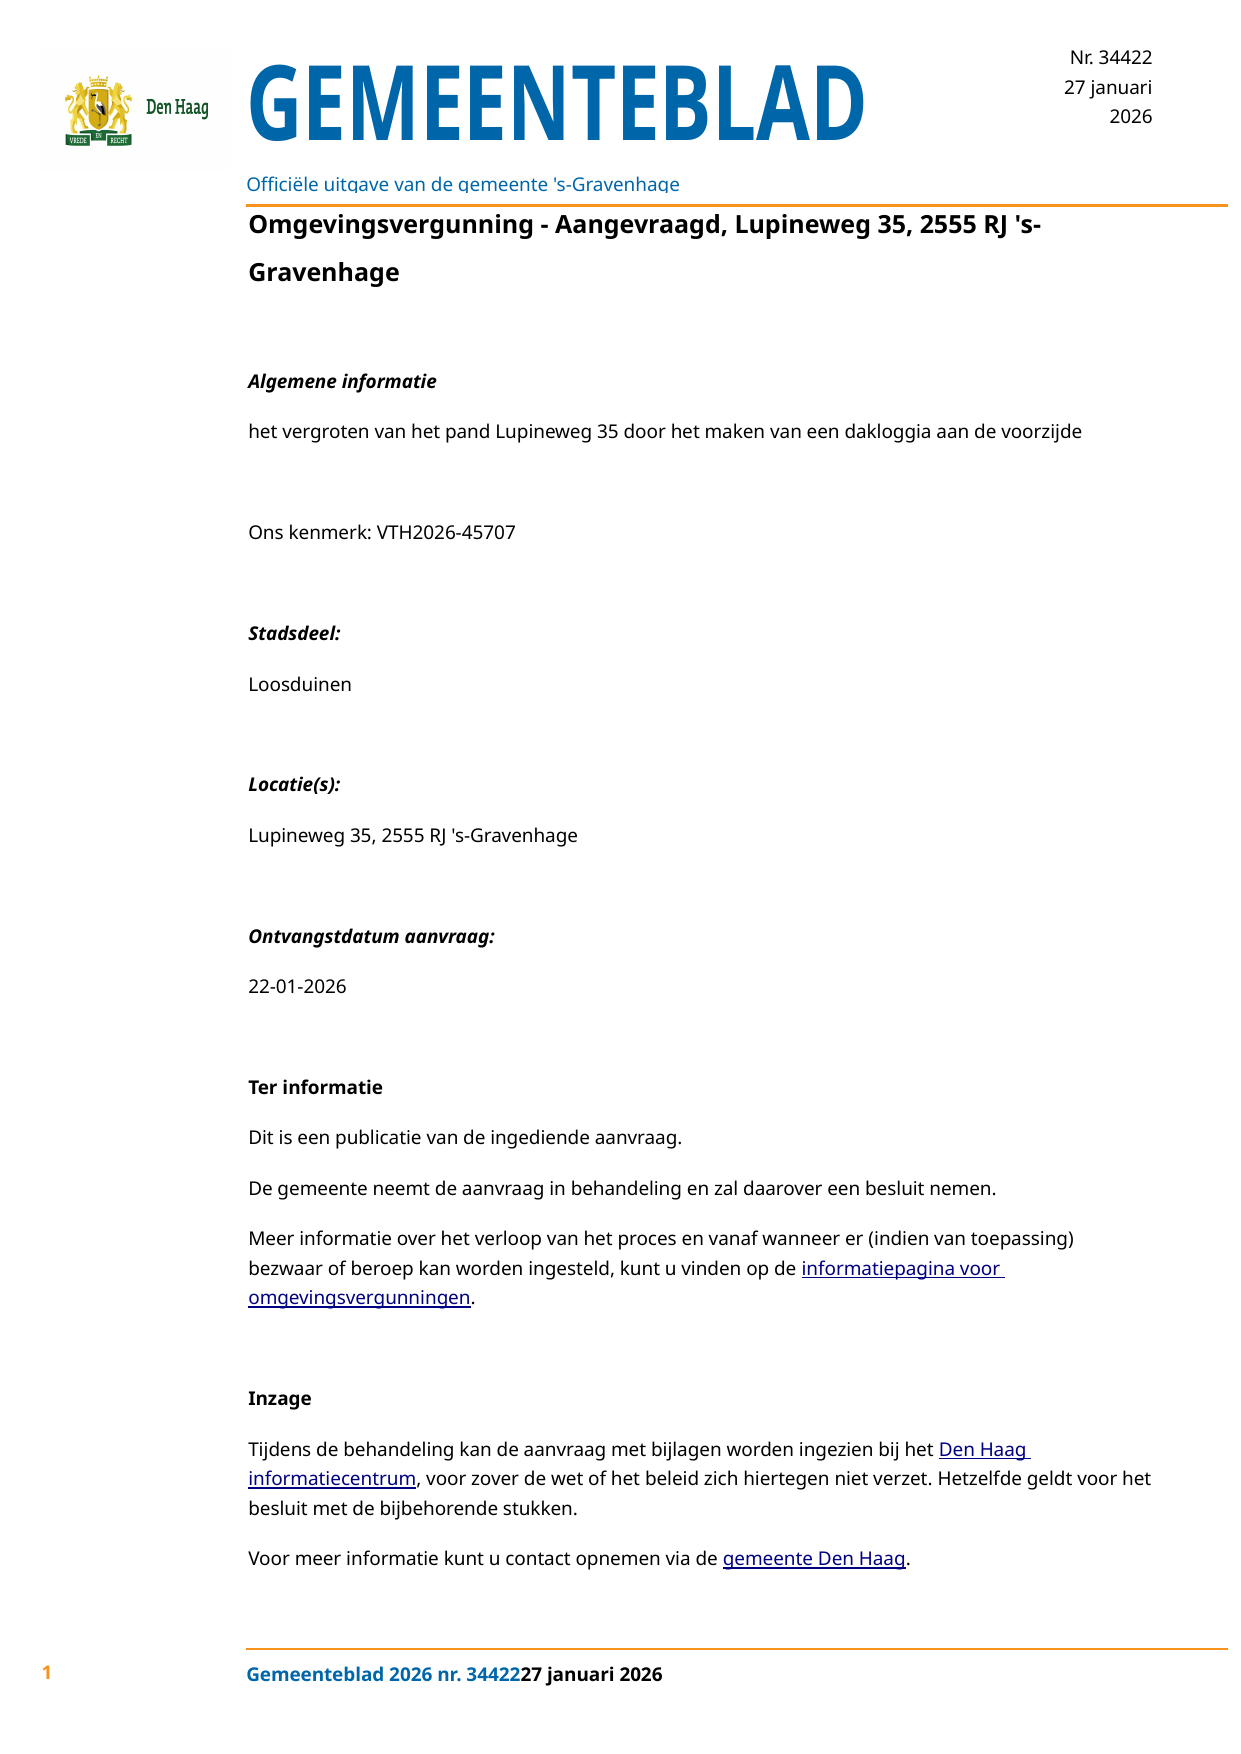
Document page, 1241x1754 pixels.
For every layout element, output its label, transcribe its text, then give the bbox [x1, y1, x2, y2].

text Tijdens de behandeling kan de aanvraag met bijlagen worden ingezien bij het Den Haag informatiecentrum, voor zover de wet of het beleid zich hiertegen niet verzet. Hetzelfde geldt voor het besluit met de bijbehorende stukken. [248, 1436, 1152, 1521]
text Locatie(s): [248, 772, 1152, 797]
text het vergroten van het pand Lupineweg 35 door het maken van een dakloggia aan de voorzijde [248, 419, 1152, 444]
text Ons kenmerk: VTH2026-45707 [248, 519, 1152, 545]
text Voor meer informatie kunt u contact opnemen via de gemeente Den Haag. [248, 1545, 1152, 1571]
text Omgevingsvergunning - Aangevraagd, Lupineweg 35, 2555 RJ 's-Gravenhage [248, 207, 1152, 288]
text Inzage [248, 1385, 1152, 1411]
text Lupineweg 35, 2555 RJ 's-Gravenhage [248, 822, 1152, 848]
text Stadsdeel: [248, 620, 1152, 646]
text Loosduinen [248, 671, 1152, 697]
text De gemeente neemt de aanvraag in behandeling en zal daarover een besluit nemen. [248, 1175, 1152, 1201]
text Meer informatie over het verloop van het proces en vanaf wanneer er (indien van toepassing) bezwaar of beroep kan worden ingesteld, kunt u vinden op de informatiepagina voor omgevingsvergunningen. [248, 1225, 1152, 1310]
picture [41, 47, 231, 172]
text 22-01-2026 [248, 973, 1152, 999]
text Algemene informatie [248, 368, 1152, 394]
text Dit is een publicatie van de ingediende aanvraag. [248, 1124, 1152, 1150]
text Ter informatie [248, 1074, 1152, 1100]
text Ontvangstdatum aanvraag: [248, 923, 1152, 949]
